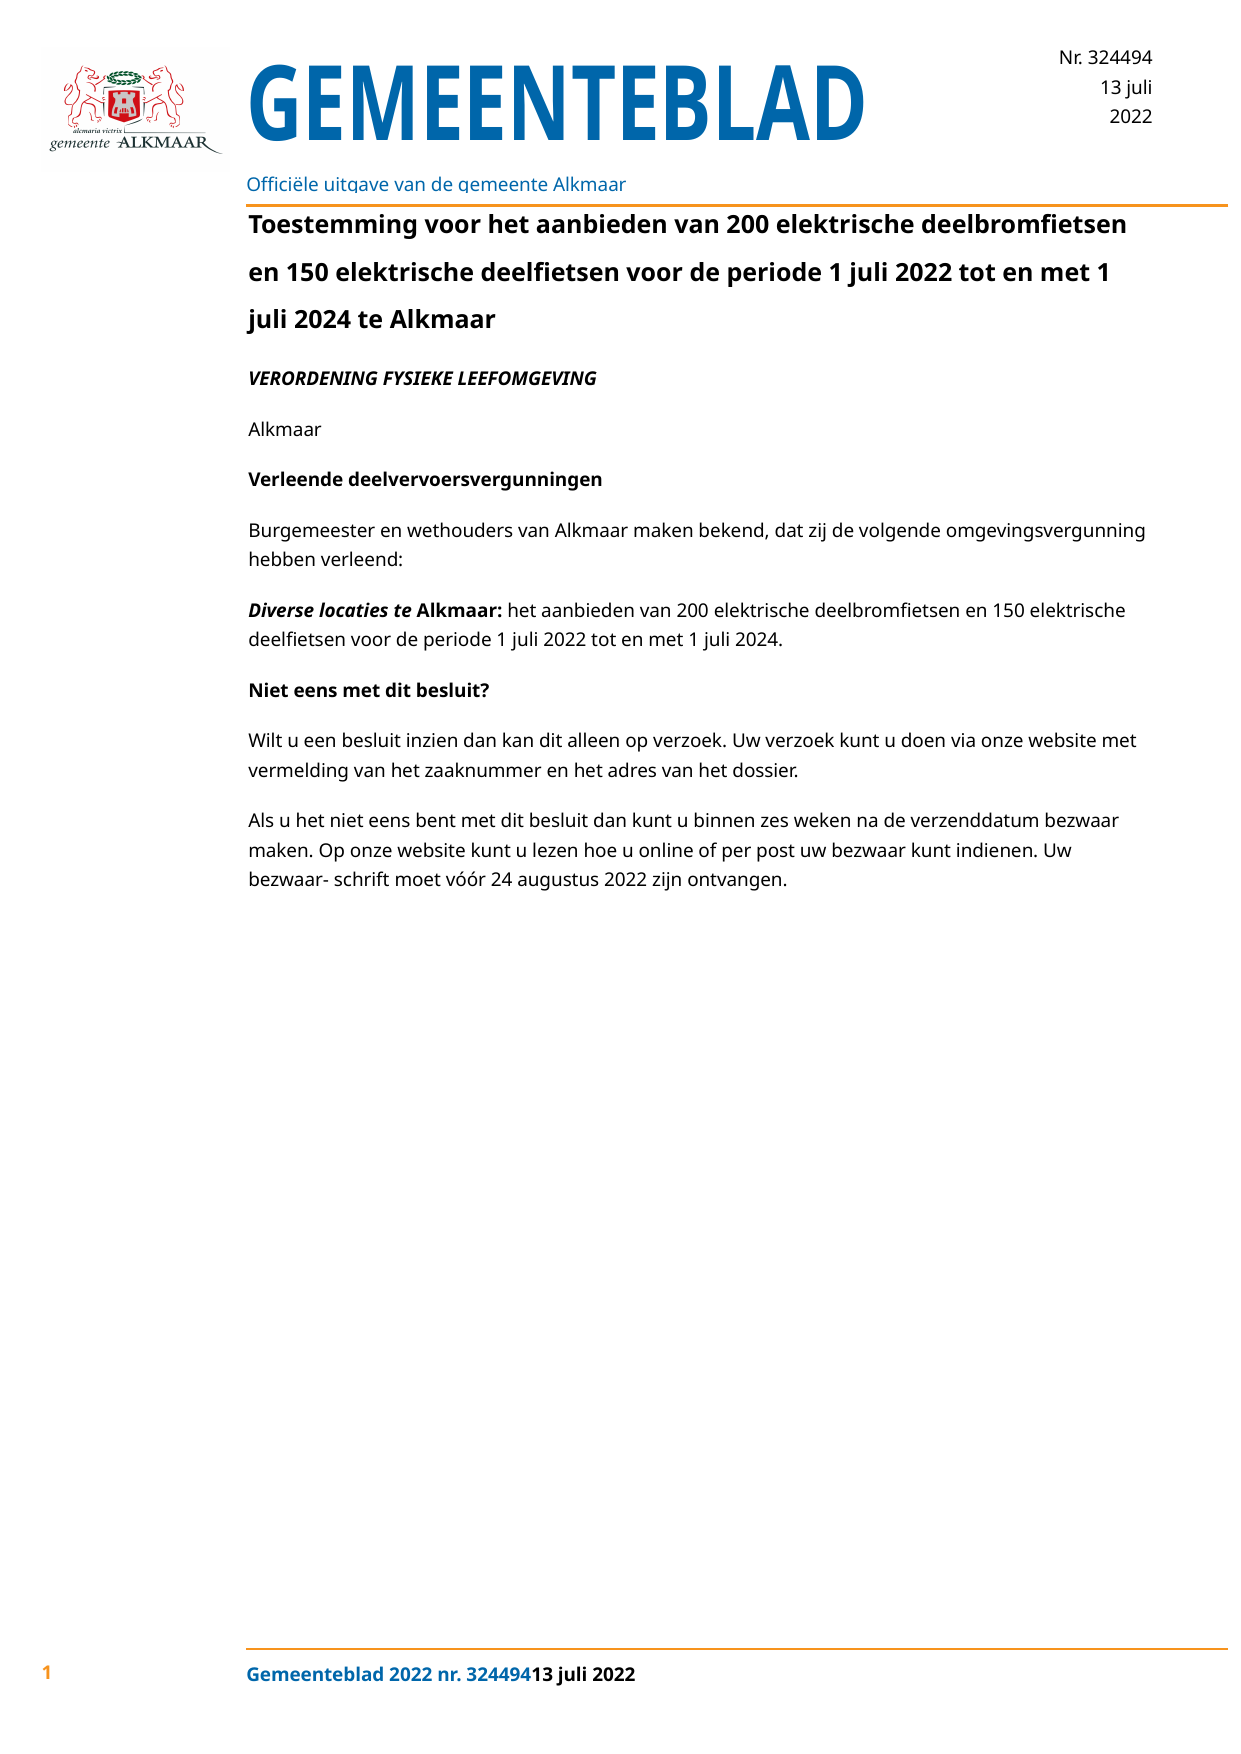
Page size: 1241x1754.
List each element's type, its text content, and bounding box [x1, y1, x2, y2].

text Toestemming voor het aanbieden van 200 elektrische deelbromfietsen en 150 elektrische deelfietsen voor de periode 1 juli 2022 tot en met 1 juli 2024 te Alkmaar [248, 207, 1152, 336]
text Wilt u een besluit inzien dan kan dit alleen op verzoek. Uw verzoek kunt u doen via onze website met vermelding van het zaaknummer en het adres van het dossier. [248, 727, 1152, 782]
text Alkmaar [248, 416, 1152, 442]
text Verleende deelvervoersvergunningen [248, 466, 1152, 492]
text Diverse locaties te Alkmaar: het aanbieden van 200 elektrische deelbromfietsen en 150 elektrische deelfietsen voor de periode 1 juli 2022 tot en met 1 juli 2024. [248, 597, 1152, 652]
picture [41, 47, 231, 172]
text Niet eens met dit besluit? [248, 677, 1152, 702]
text Burgemeester en wethouders van Alkmaar maken bekend, dat zij de volgende omgevingsvergunning hebben verleend: [248, 517, 1152, 572]
text VERORDENING FYSIEKE LEEFOMGEVING [248, 366, 1152, 391]
text Als u het niet eens bent met dit besluit dan kunt u binnen zes weken na de verzenddatum bezwaar maken. Op onze website kunt u lezen hoe u online of per post uw bezwaar kunt indienen. Uw bezwaar- schrift moet vóór 24 augustus 2022 zijn ontvangen. [248, 807, 1152, 892]
